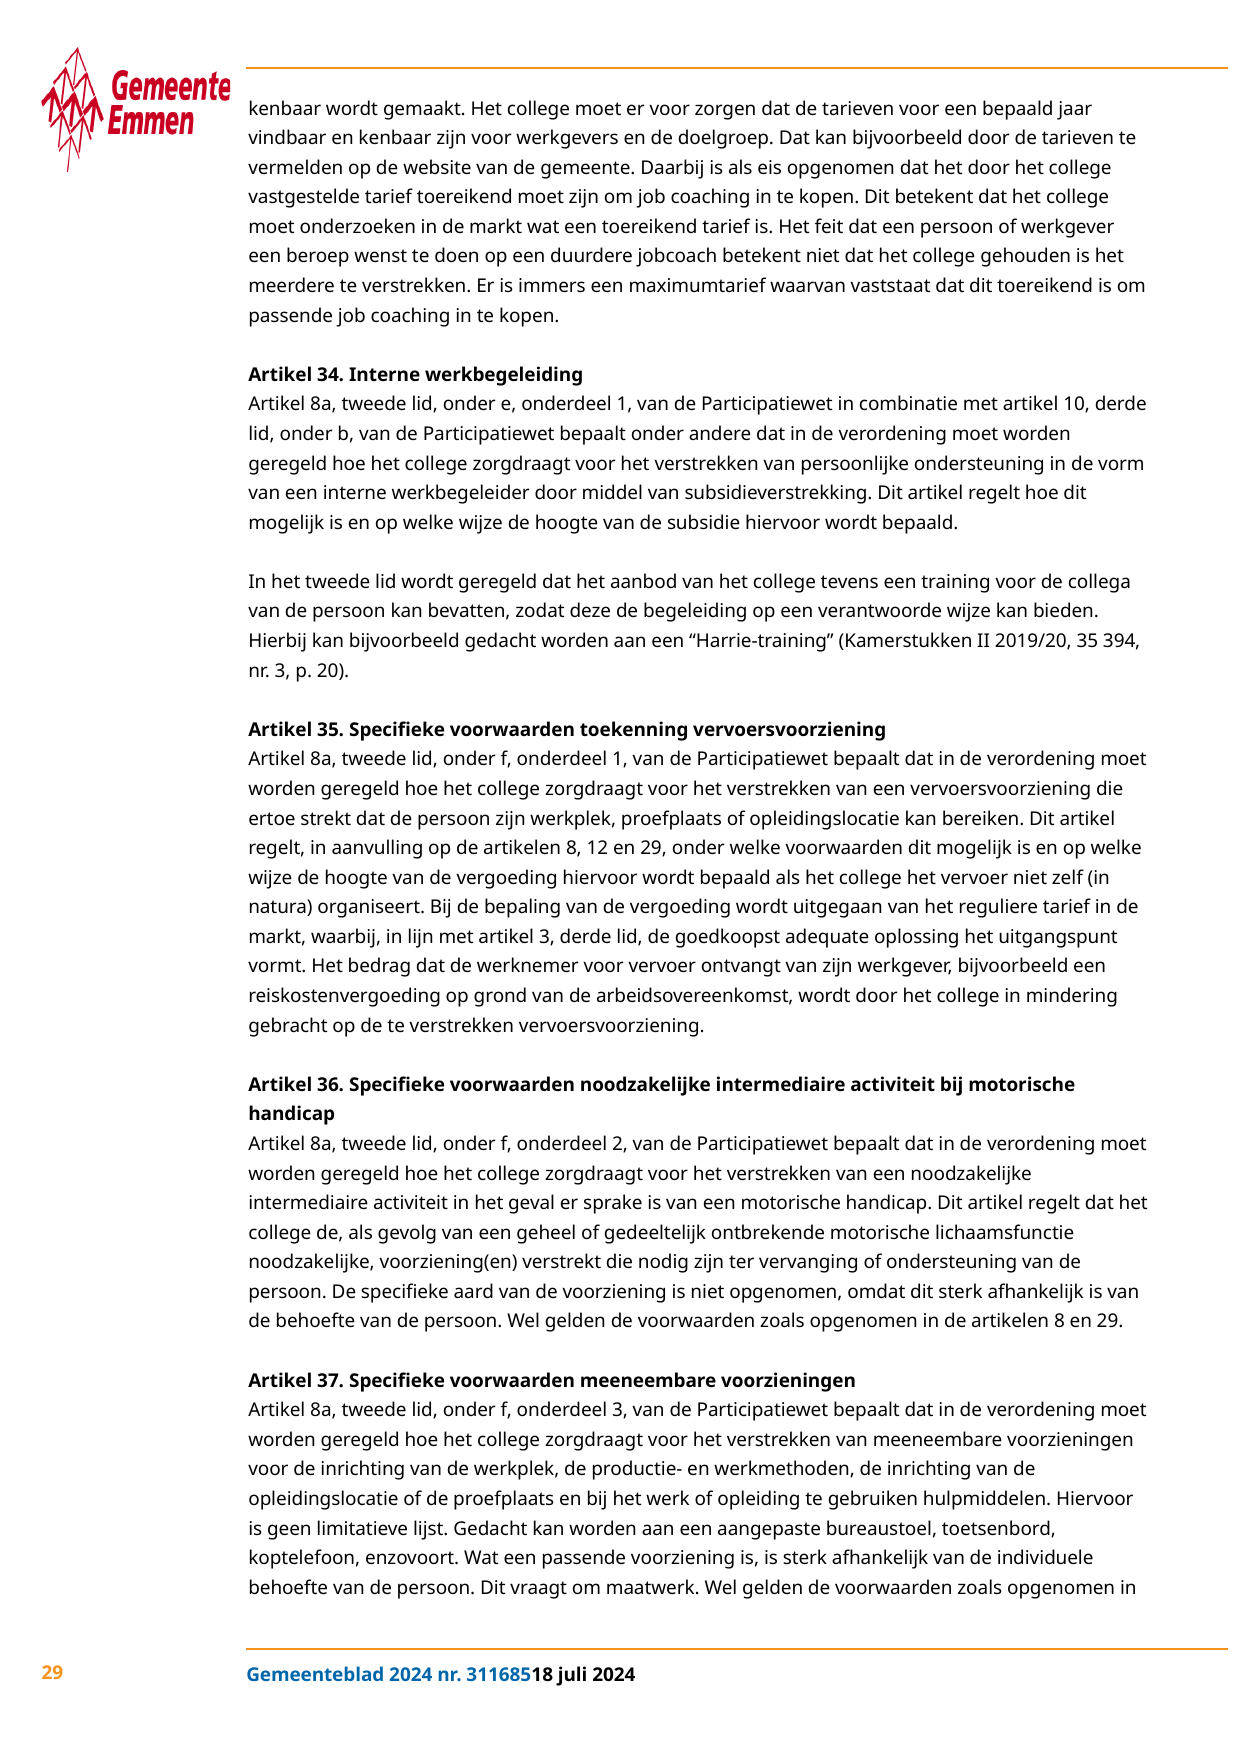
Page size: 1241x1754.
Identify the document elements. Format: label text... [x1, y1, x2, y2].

text Artikel 36. Specifieke voorwaarden noodzakelijke intermediaire activiteit bij motorische handicap [248, 1071, 1152, 1126]
text Artikel 35. Specifieke voorwaarden toekenning vervoersvoorziening [248, 716, 1152, 742]
text kenbaar wordt gemaakt. Het college moet er voor zorgen dat de tarieven voor een bepaald jaar vindbaar en kenbaar zijn voor werkgevers en de doelgroep. Dat kan bijvoorbeeld door de tarieven te vermelden op de website van de gemeente. Daarbij is als eis opgenomen dat het door het college vastgestelde tarief toereikend moet zijn om job coaching in te kopen. Dit betekent dat het college moet onderzoeken in de markt wat een toereikend tarief is. Het feit dat een persoon of werkgever een beroep wenst te doen op een duurdere jobcoach betekent niet dat het college gehouden is het meerdere te verstrekken. Er is immers een maximumtarief waarvan vaststaat dat dit toereikend is om passende job coaching in te kopen. [248, 95, 1152, 328]
text In het tweede lid wordt geregeld dat het aanbod van het college tevens een training voor de collega van de persoon kan bevatten, zodat deze de begeleiding op een verantwoorde wijze kan bieden. Hierbij kan bijvoorbeeld gedacht worden aan een “Harrie-training” (Kamerstukken II 2019/20, 35 394, nr. 3, p. 20). [248, 568, 1152, 683]
text Artikel 8a, tweede lid, onder f, onderdeel 2, van de Participatiewet bepaalt dat in de verordening moet worden geregeld hoe het college zorgdraagt voor het verstrekken van een noodzakelijke intermediaire activiteit in het geval er sprake is van een motorische handicap. Dit artikel regelt dat het college de, als gevolg van een geheel of gedeeltelijk ontbrekende motorische lichaamsfunctie noodzakelijke, voorziening(en) verstrekt die nodig zijn ter vervanging of ondersteuning van de persoon. De specifieke aard van de voorziening is niet opgenomen, omdat dit sterk afhankelijk is van de behoefte van de persoon. Wel gelden de voorwaarden zoals opgenomen in de artikelen 8 en 29. [248, 1130, 1152, 1333]
text Artikel 37. Specifieke voorwaarden meeneembare voorzieningen [248, 1367, 1152, 1393]
text Artikel 8a, tweede lid, onder f, onderdeel 1, van de Participatiewet bepaalt dat in de verordening moet worden geregeld hoe het college zorgdraagt voor het verstrekken van een vervoersvoorziening die ertoe strekt dat de persoon zijn werkplek, proefplaats of opleidingslocatie kan bereiken. Dit artikel regelt, in aanvulling op de artikelen 8, 12 en 29, onder welke voorwaarden dit mogelijk is en op welke wijze de hoogte van de vergoeding hiervoor wordt bepaald als het college het vervoer niet zelf (in natura) organiseert. Bij de bepaling van de vergoeding wordt uitgegaan van het reguliere tarief in de markt, waarbij, in lijn met artikel 3, derde lid, de goedkoopst adequate oplossing het uitgangspunt vormt. Het bedrag dat de werknemer voor vervoer ontvangt van zijn werkgever, bijvoorbeeld een reiskostenvergoeding op grond van de arbeidsovereenkomst, wordt door het college in mindering gebracht op de te verstrekken vervoersvoorziening. [248, 746, 1152, 1038]
text Artikel 8a, tweede lid, onder e, onderdeel 1, van de Participatiewet in combinatie met artikel 10, derde lid, onder b, van de Participatiewet bepaalt onder andere dat in de verordening moet worden geregeld hoe het college zorgdraagt voor het verstrekken van persoonlijke ondersteuning in de vorm van een interne werkbegeleider door middel van subsidieverstrekking. Dit artikel regelt hoe dit mogelijk is en op welke wijze de hoogte van de subsidie hiervoor wordt bepaald. [248, 391, 1152, 535]
picture [41, 47, 231, 172]
text Artikel 34. Interne werkbegeleiding [248, 361, 1152, 387]
text Artikel 8a, tweede lid, onder f, onderdeel 3, van de Participatiewet bepaalt dat in de verordening moet worden geregeld hoe het college zorgdraagt voor het verstrekken van meeneembare voorzieningen voor de inrichting van de werkplek, de productie- en werkmethoden, de inrichting van de opleidingslocatie of de proefplaats en bij het werk of opleiding te gebruiken hulpmiddelen. Hiervoor is geen limitatieve lijst. Gedacht kan worden aan een aangepaste bureaustoel, toetsenbord, koptelefoon, enzovoort. Wat een passende voorziening is, is sterk afhankelijk van de individuele behoefte van de persoon. Dit vraagt om maatwerk. Wel gelden de voorwaarden zoals opgenomen in [248, 1396, 1152, 1600]
